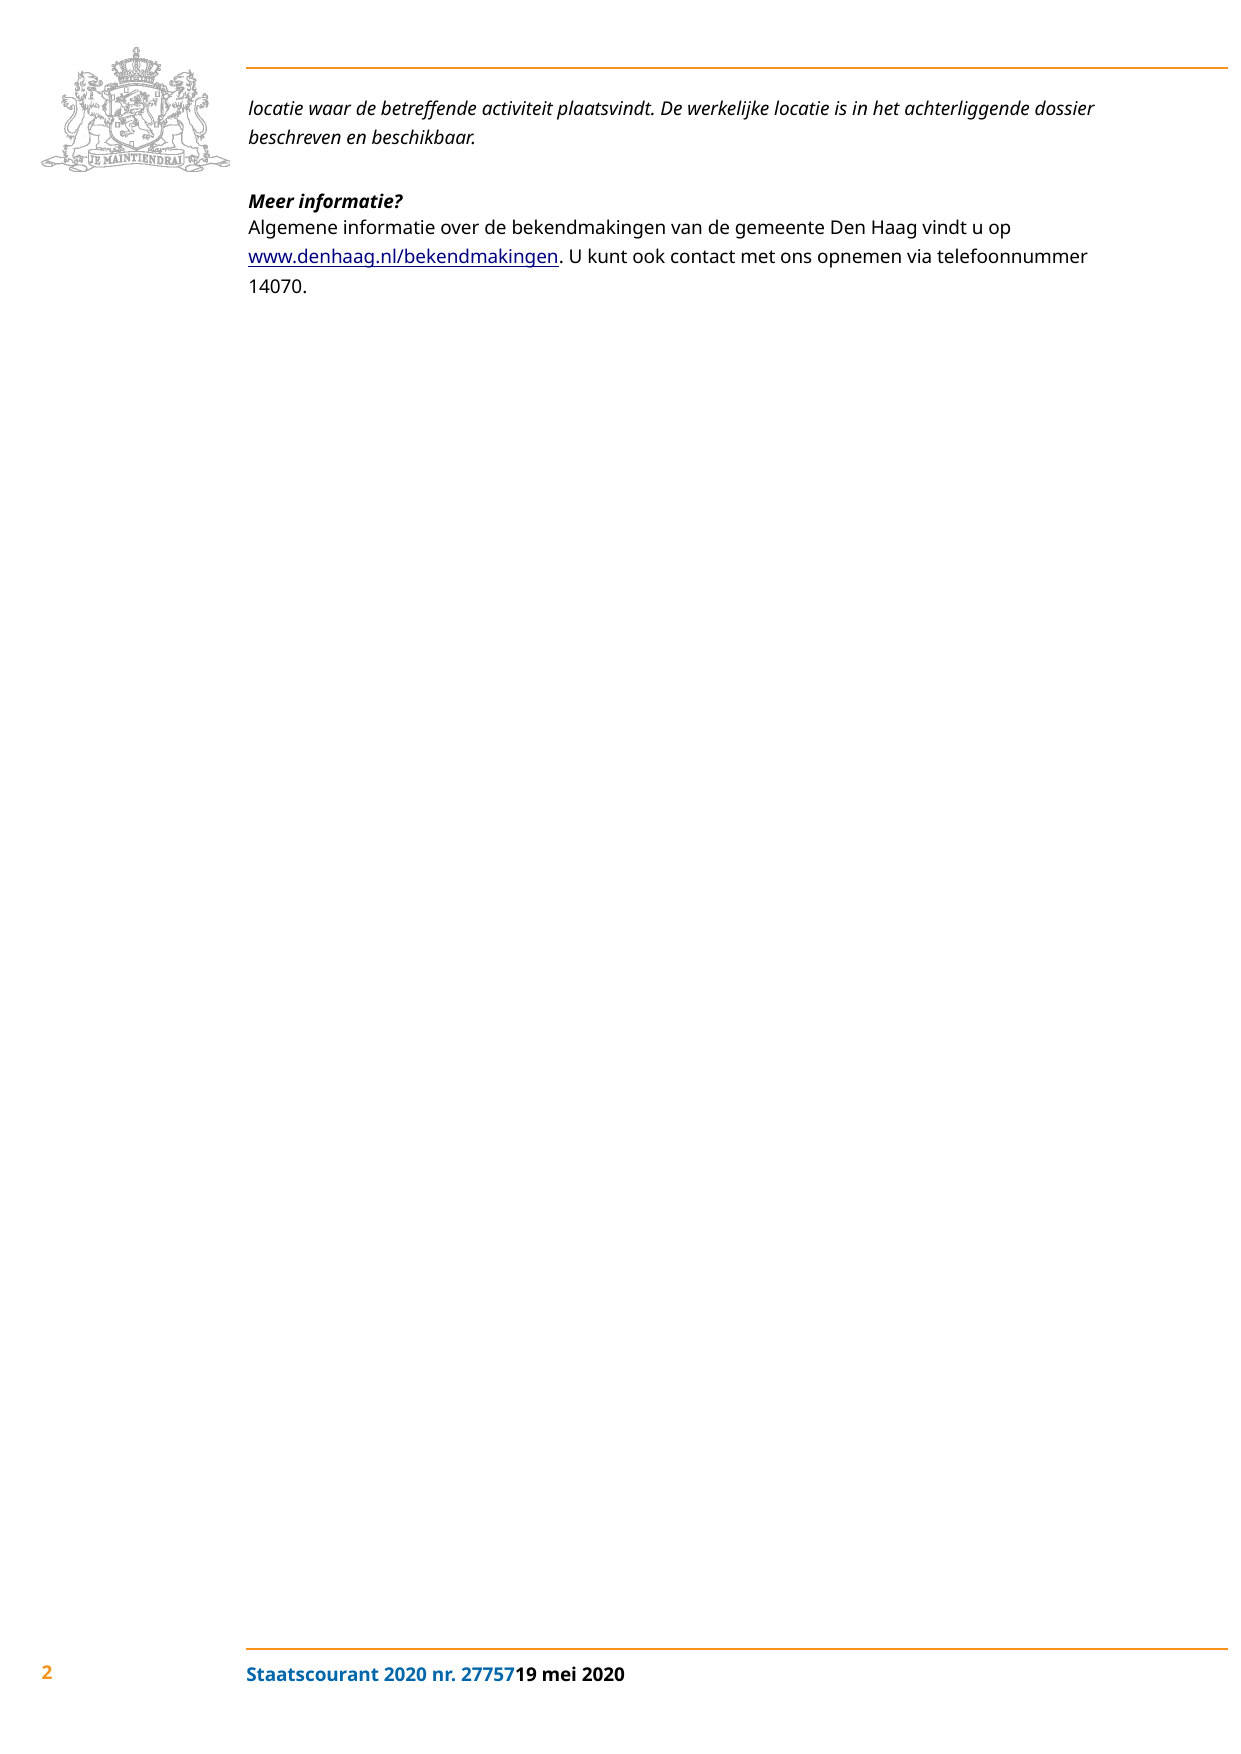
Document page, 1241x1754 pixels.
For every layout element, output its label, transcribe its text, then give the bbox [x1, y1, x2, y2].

text Algemene informatie over de bekendmakingen van de gemeente Den Haag vindt u op www.denhaag.nl/bekendmakingen. U kunt ook contact met ons opnemen via telefoonnummer 14070. [248, 214, 1152, 299]
text locatie waar de betreffende activiteit plaatsvindt. De werkelijke locatie is in het achterliggende dossier beschreven en beschikbaar. [248, 95, 1152, 150]
text Meer informatie? [248, 188, 1152, 214]
picture [41, 47, 231, 172]
